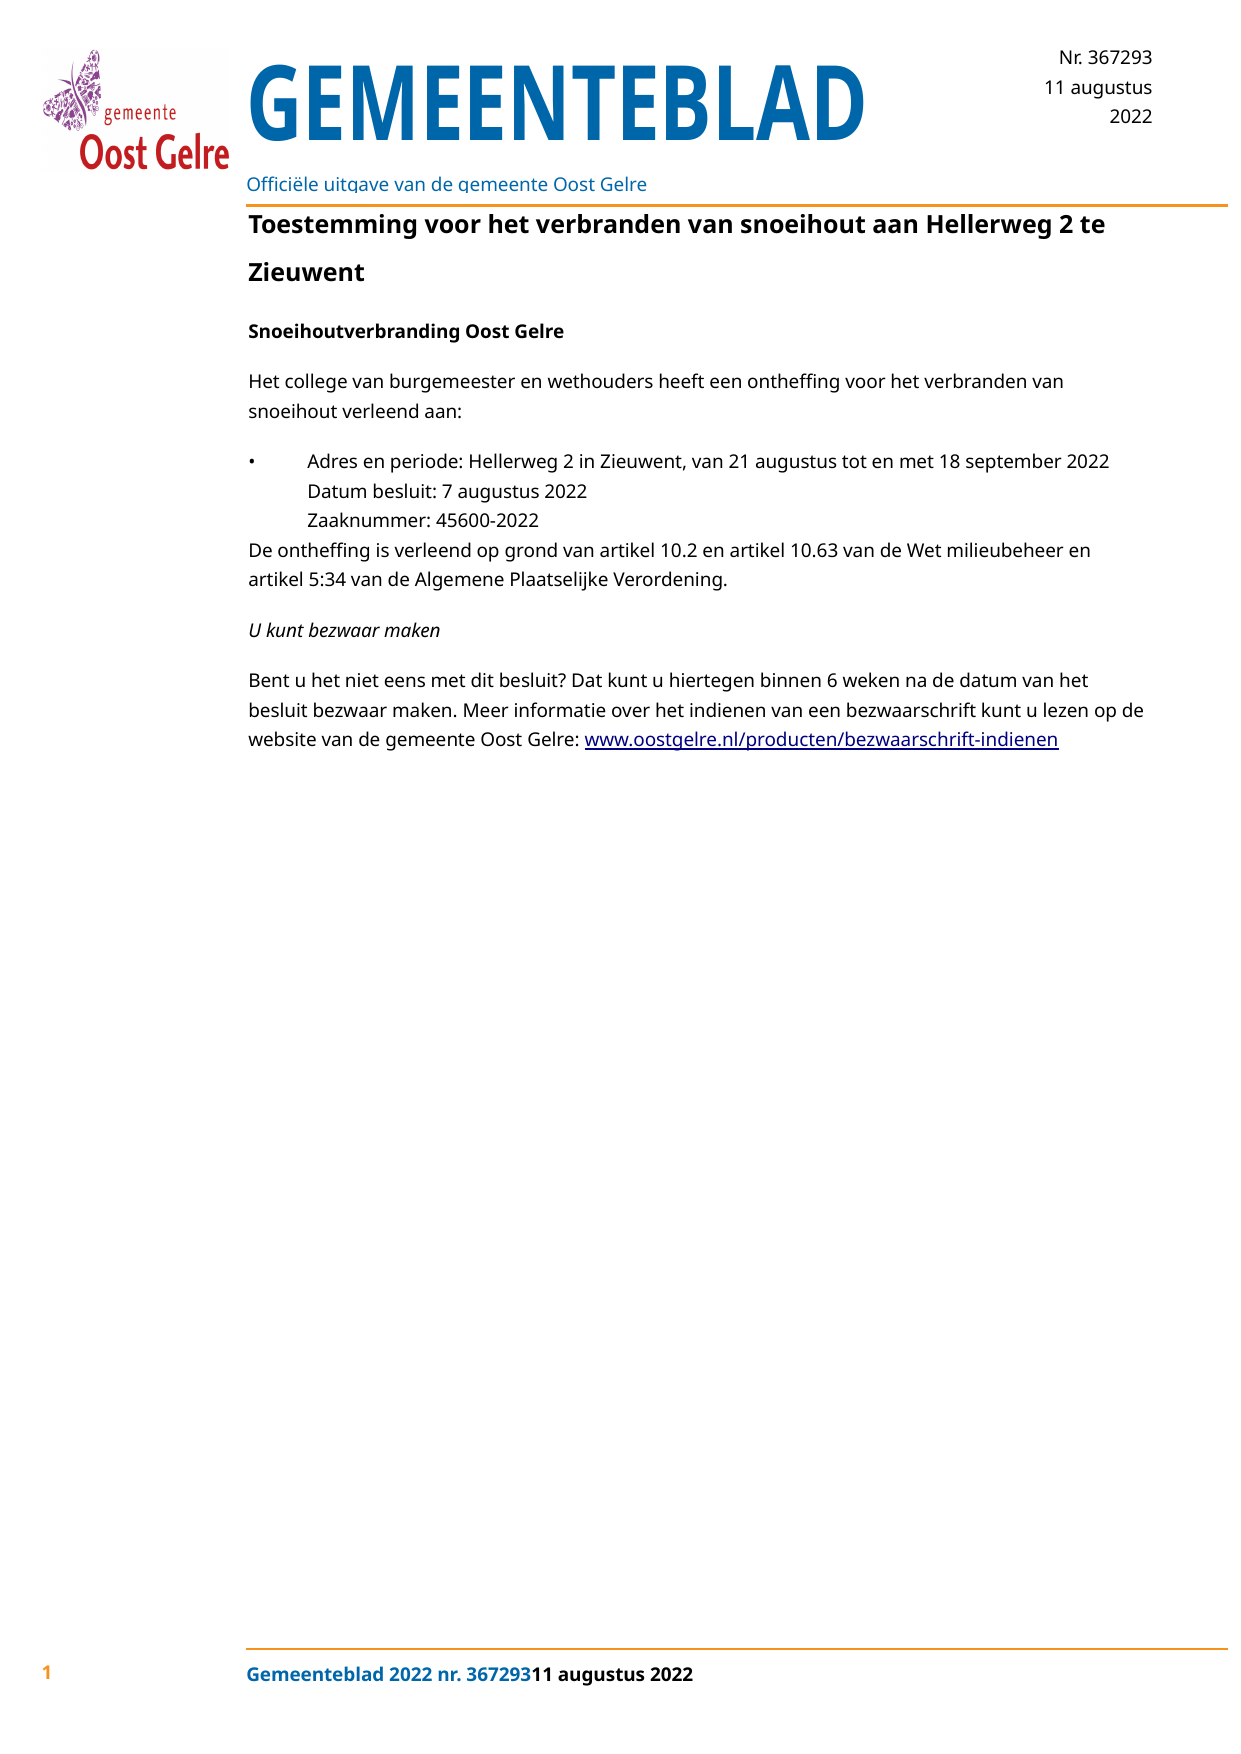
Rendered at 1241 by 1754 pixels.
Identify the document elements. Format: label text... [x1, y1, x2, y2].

list Zaaknummer: 45600-2022 [248, 507, 1152, 533]
text U kunt bezwaar maken [248, 617, 1152, 643]
list Datum besluit: 7 augustus 2022 [248, 478, 1152, 504]
text Het college van burgemeester en wethouders heeft een ontheffing voor het verbranden van snoeihout verleend aan: [248, 368, 1152, 424]
text Toestemming voor het verbranden van snoeihout aan Hellerweg 2 te Zieuwent [248, 207, 1152, 288]
text Bent u het niet eens met dit besluit? Dat kunt u hiertegen binnen 6 weken na de datum van het besluit bezwaar maken. Meer informatie over het indienen van een bezwaarschrift kunt u lezen op de website van de gemeente Oost Gelre: www.oostgelre.nl/producten/bezwaarschrift-indienen [248, 667, 1152, 752]
list Adres en periode: Hellerweg 2 in Zieuwent, van 21 augustus tot en met 18 september 2022 [248, 448, 1152, 474]
text De ontheffing is verleend op grond van artikel 10.2 en artikel 10.63 van de Wet milieubeheer en artikel 5:34 van de Algemene Plaatselijke Verordening. [248, 537, 1152, 592]
text Snoeihoutverbranding Oost Gelre [248, 318, 1152, 344]
picture [41, 47, 231, 172]
